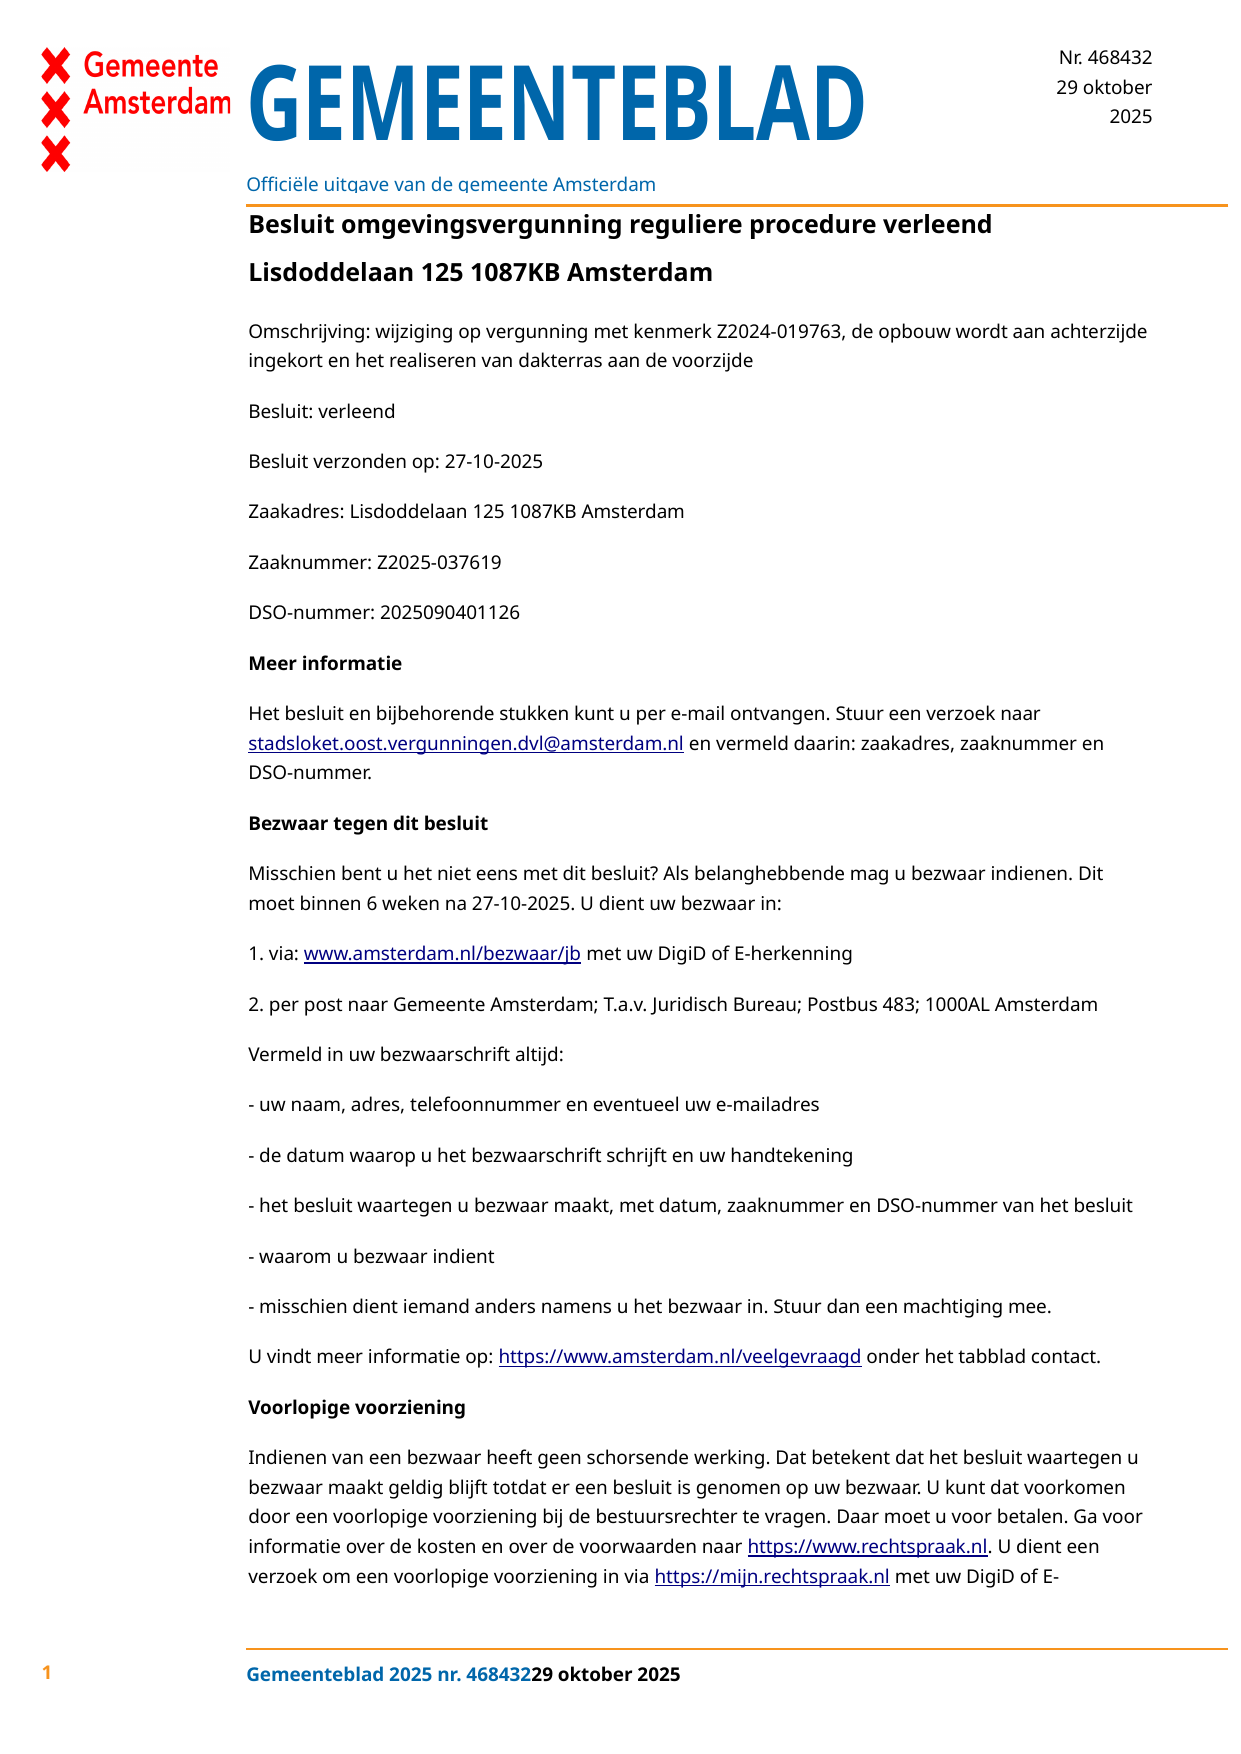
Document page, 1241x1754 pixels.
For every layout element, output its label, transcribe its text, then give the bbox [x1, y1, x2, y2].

text Besluit omgevingsvergunning reguliere procedure verleend Lisdoddelaan 125 1087KB Amsterdam [248, 207, 1152, 288]
text Besluit: verleend [248, 398, 1152, 424]
text 1. via: www.amsterdam.nl/bezwaar/jb met uw DigiD of E-herkenning [248, 940, 1152, 966]
text Besluit verzonden op: 27-10-2025 [248, 448, 1152, 474]
text Meer informatie [248, 650, 1152, 676]
text DSO-nummer: 2025090401126 [248, 599, 1152, 625]
text - de datum waarop u het bezwaarschrift schrijft en uw handtekening [248, 1142, 1152, 1168]
text 2. per post naar Gemeente Amsterdam; T.a.v. Juridisch Bureau; Postbus 483; 1000AL Amsterdam [248, 991, 1152, 1017]
text Indienen van een bezwaar heeft geen schorsende werking. Dat betekent dat het besluit waartegen u bezwaar maakt geldig blijft totdat er een besluit is genomen op uw bezwaar. U kunt dat voorkomen door een voorlopige voorziening bij de bestuursrechter te vragen. Daar moet u voor betalen. Ga voor informatie over de kosten en over de voorwaarden naar https://www.rechtspraak.nl. U dient een verzoek om een voorlopige voorziening in via https://mijn.rechtspraak.nl met uw DigiD of E- [248, 1444, 1152, 1589]
text U vindt meer informatie op: https://www.amsterdam.nl/veelgevraagd onder het tabblad contact. [248, 1344, 1152, 1369]
text Voorlopige voorziening [248, 1394, 1152, 1420]
text - waarom u bezwaar indient [248, 1243, 1152, 1269]
text Het besluit en bijbehorende stukken kunt u per e-mail ontvangen. Stuur een verzoek naar stadsloket.oost.vergunningen.dvl@amsterdam.nl en vermeld daarin: zaakadres, zaaknummer en DSO-nummer. [248, 700, 1152, 785]
text - uw naam, adres, telefoonnummer en eventueel uw e-mailadres [248, 1092, 1152, 1117]
text Omschrijving: wijziging op vergunning met kenmerk Z2024-019763, de opbouw wordt aan achterzijde ingekort en het realiseren van dakterras aan de voorzijde [248, 318, 1152, 373]
text - het besluit waartegen u bezwaar maakt, met datum, zaaknummer en DSO-nummer van het besluit [248, 1192, 1152, 1218]
picture [41, 47, 231, 172]
text - misschien dient iemand anders namens u het bezwaar in. Stuur dan een machtiging mee. [248, 1293, 1152, 1319]
text Vermeld in uw bezwaarschrift altijd: [248, 1041, 1152, 1067]
text Bezwaar tegen dit besluit [248, 810, 1152, 836]
text Zaakadres: Lisdoddelaan 125 1087KB Amsterdam [248, 499, 1152, 524]
text Misschien bent u het niet eens met dit besluit? Als belanghebbende mag u bezwaar indienen. Dit moet binnen 6 weken na 27-10-2025. U dient uw bezwaar in: [248, 860, 1152, 916]
text Zaaknummer: Z2025-037619 [248, 549, 1152, 575]
